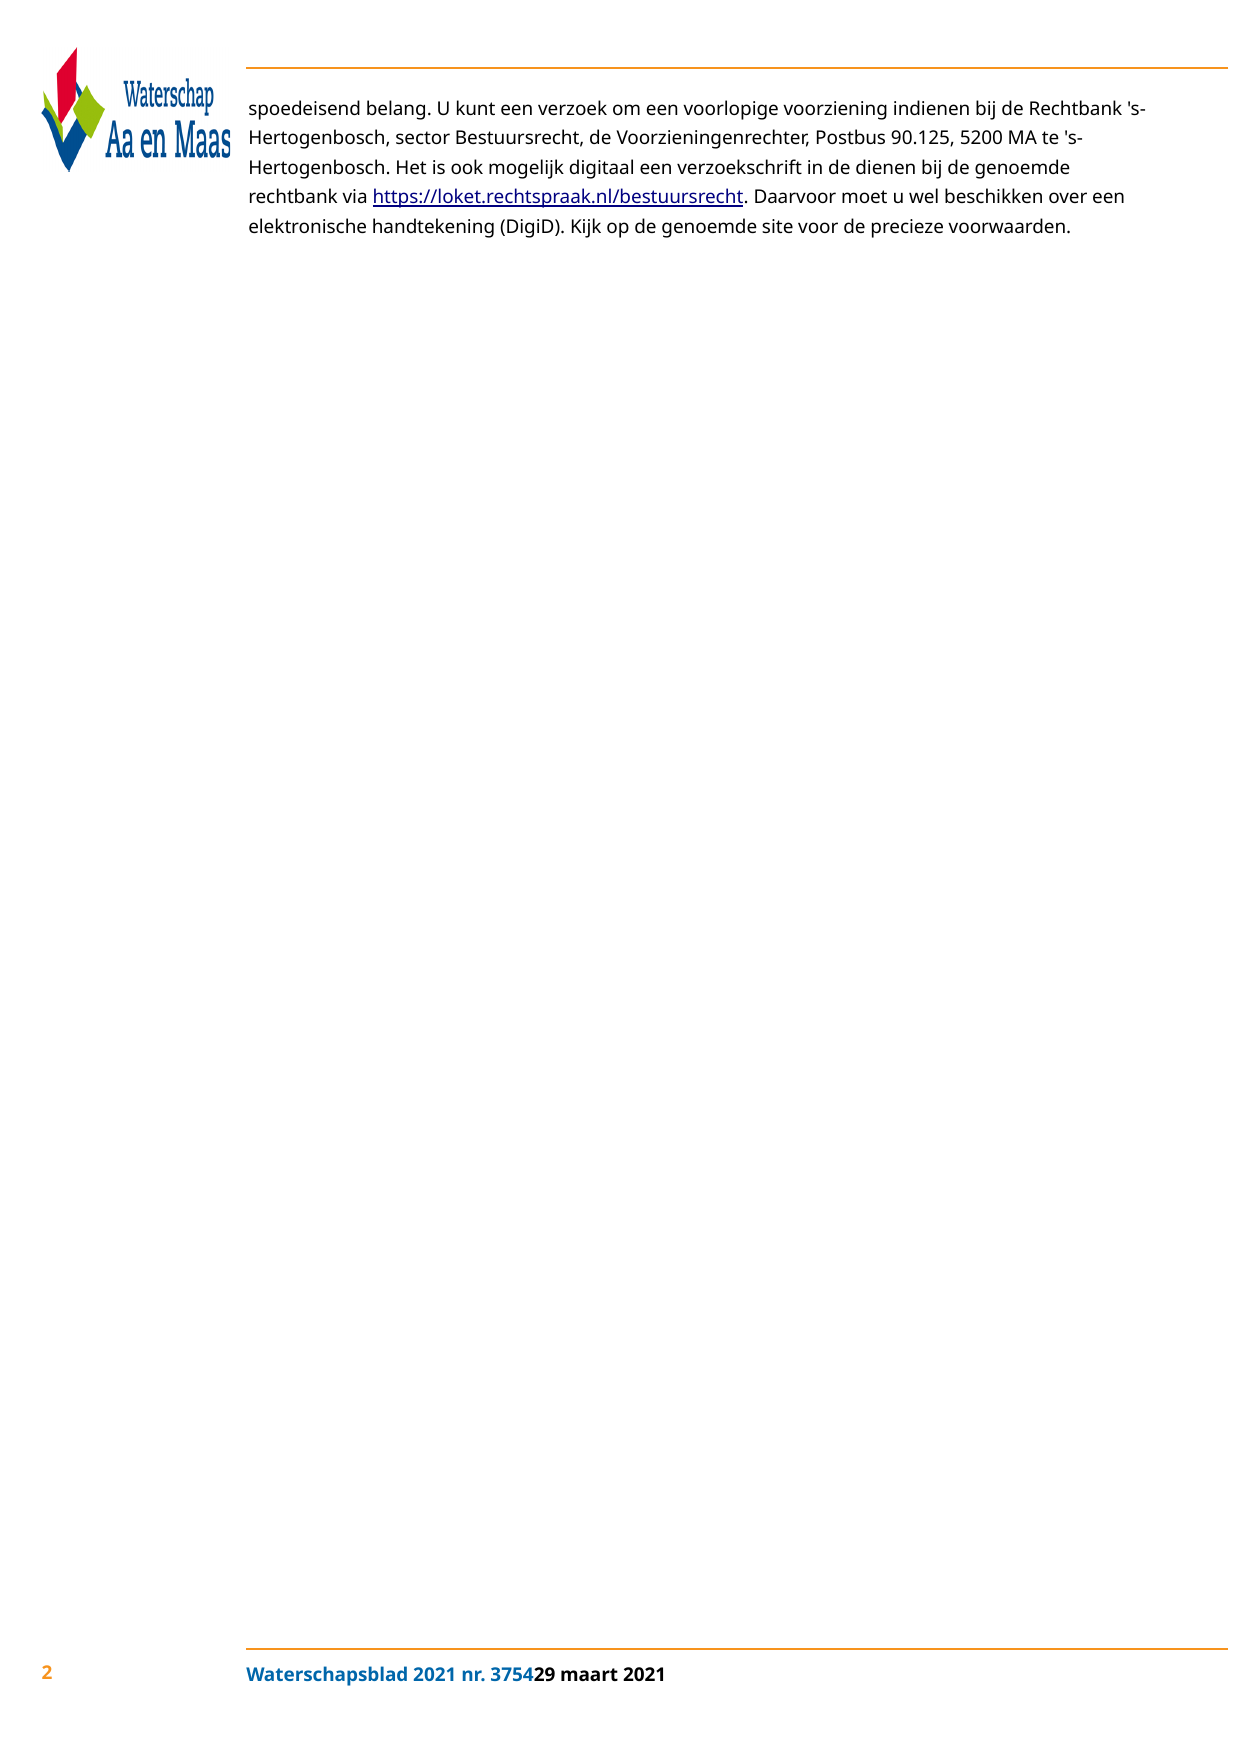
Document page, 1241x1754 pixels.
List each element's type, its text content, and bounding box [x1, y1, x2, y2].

picture [41, 47, 231, 172]
text spoedeisend belang. U kunt een verzoek om een voorlopige voorziening indienen bij de Rechtbank 's-Hertogenbosch, sector Bestuursrecht, de Voorzieningenrechter, Postbus 90.125, 5200 MA te 's-Hertogenbosch. Het is ook mogelijk digitaal een verzoekschrift in de dienen bij de genoemde rechtbank via https://loket.rechtspraak.nl/bestuursrecht. Daarvoor moet u wel beschikken over een elektronische handtekening (DigiD). Kijk op de genoemde site voor de precieze voorwaarden. [248, 95, 1152, 239]
